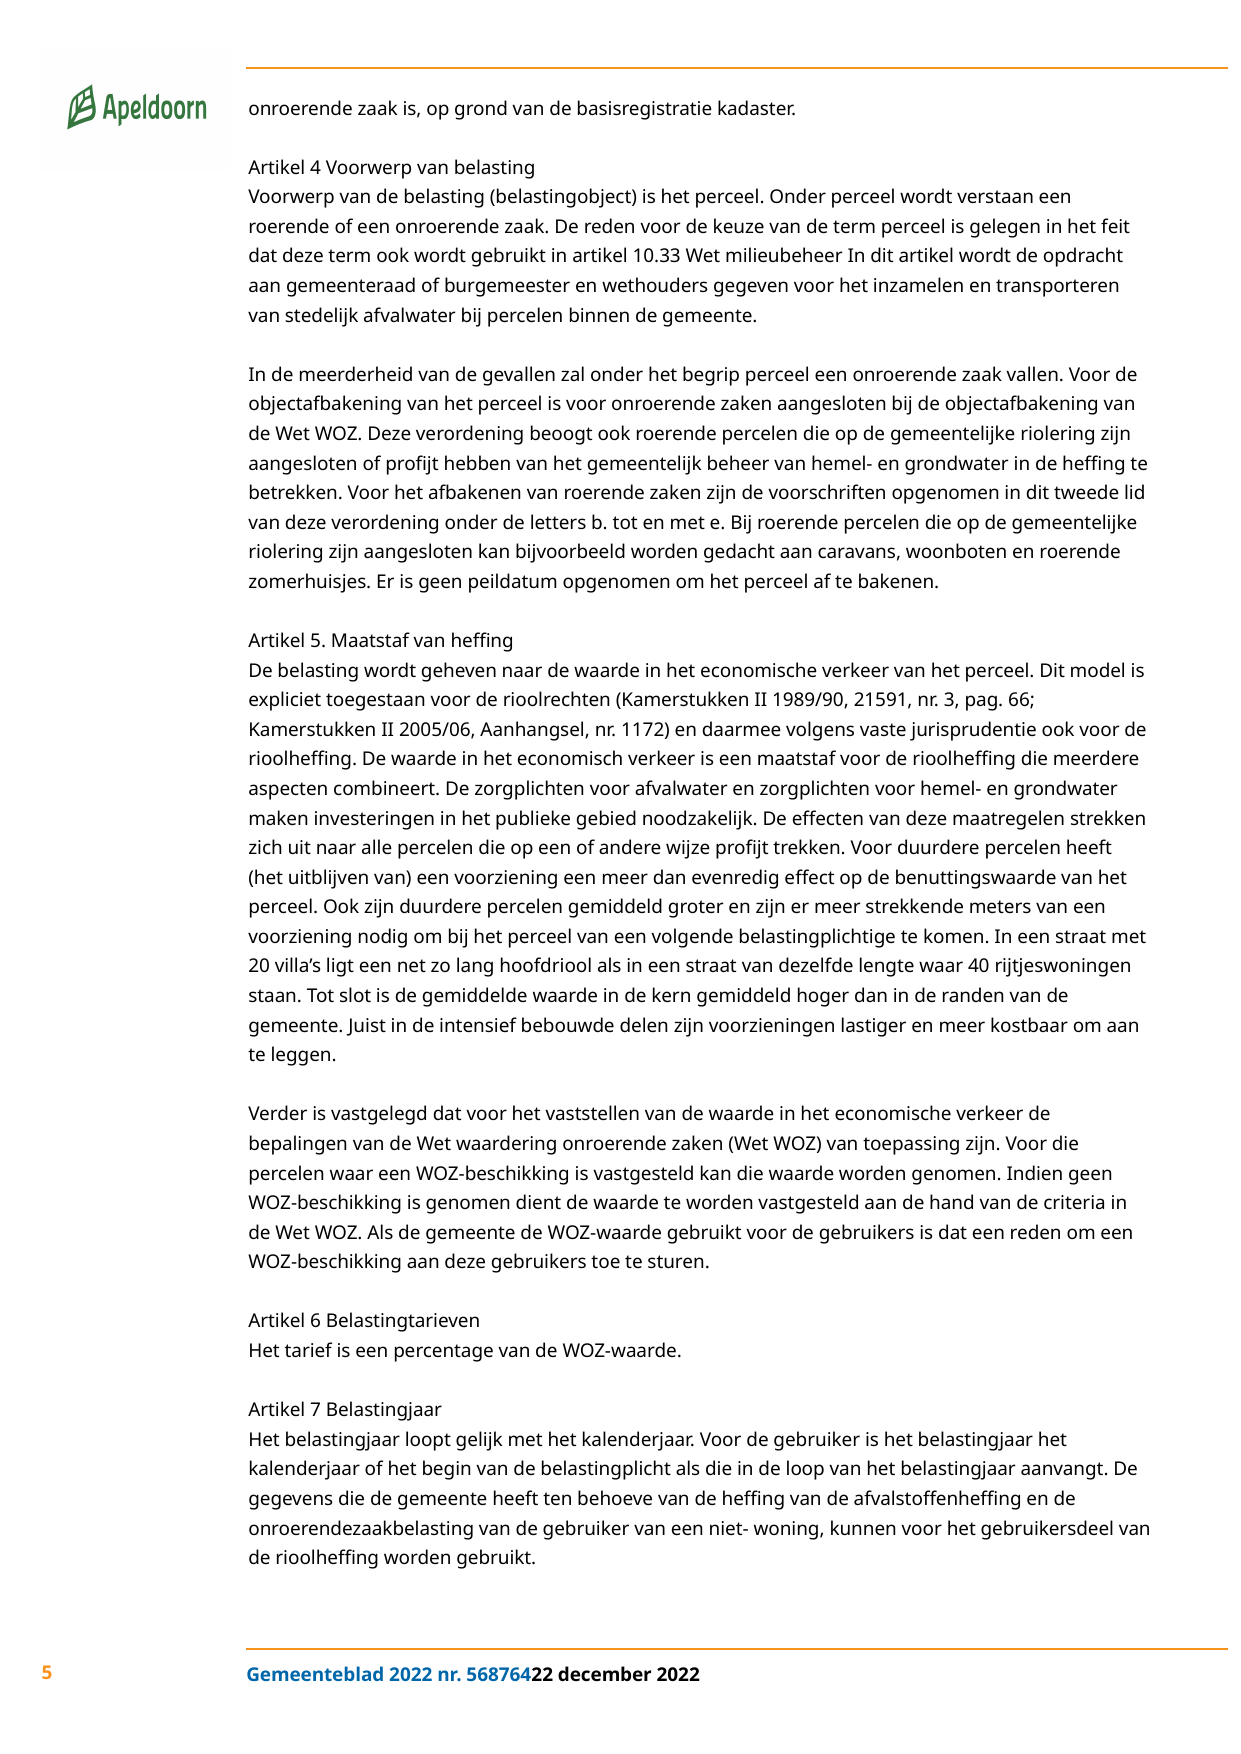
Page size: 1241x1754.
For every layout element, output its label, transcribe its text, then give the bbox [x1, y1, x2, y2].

text In de meerderheid van de gevallen zal onder het begrip perceel een onroerende zaak vallen. Voor de objectafbakening van het perceel is voor onroerende zaken aangesloten bij de objectafbakening van de Wet WOZ. Deze verordening beoogt ook roerende percelen die op de gemeentelijke riolering zijn aangesloten of profijt hebben van het gemeentelijk beheer van hemel- en grondwater in de heffing te betrekken. Voor het afbakenen van roerende zaken zijn de voorschriften opgenomen in dit tweede lid van deze verordening onder de letters b. tot en met e. Bij roerende percelen die op de gemeentelijke riolering zijn aangesloten kan bijvoorbeeld worden gedacht aan caravans, woonboten en roerende zomerhuisjes. Er is geen peildatum opgenomen om het perceel af te bakenen. [248, 361, 1152, 594]
text Het belastingjaar loopt gelijk met het kalenderjaar. Voor de gebruiker is het belastingjaar het kalenderjaar of het begin van de belastingplicht als die in de loop van het belastingjaar aanvangt. De gegevens die de gemeente heeft ten behoeve van de heffing van de afvalstoffenheffing en de onroerendezaakbelasting van de gebruiker van een niet- woning, kunnen voor het gebruikersdeel van de rioolheffing worden gebruikt. [248, 1426, 1152, 1570]
text Artikel 4 Voorwerp van belasting [248, 154, 1152, 180]
text Het tarief is een percentage van de WOZ-waarde. [248, 1337, 1152, 1363]
text Artikel 7 Belastingjaar [248, 1396, 1152, 1422]
picture [41, 47, 231, 172]
text Artikel 6 Belastingtarieven [248, 1308, 1152, 1333]
text De belasting wordt geheven naar de waarde in het economische verkeer van het perceel. Dit model is expliciet toegestaan voor de rioolrechten (Kamerstukken II 1989/90, 21591, nr. 3, pag. 66; Kamerstukken II 2005/06, Aanhangsel, nr. 1172) en daarmee volgens vaste jurisprudentie ook voor de rioolheffing. De waarde in het economisch verkeer is een maatstaf voor de rioolheffing die meerdere aspecten combineert. De zorgplichten voor afvalwater en zorgplichten voor hemel- en grondwater maken investeringen in het publieke gebied noodzakelijk. De effecten van deze maatregelen strekken zich uit naar alle percelen die op een of andere wijze profijt trekken. Voor duurdere percelen heeft (het uitblijven van) een voorziening een meer dan evenredig effect op de benuttingswaarde van het perceel. Ook zijn duurdere percelen gemiddeld groter en zijn er meer strekkende meters van een voorziening nodig om bij het perceel van een volgende belastingplichtige te komen. In een straat met 20 villa’s ligt een net zo lang hoofdriool als in een straat van dezelfde lengte waar 40 rijtjeswoningen staan. Tot slot is de gemiddelde waarde in de kern gemiddeld hoger dan in de randen van de gemeente. Juist in de intensief bebouwde delen zijn voorzieningen lastiger en meer kostbaar om aan te leggen. [248, 657, 1152, 1067]
text Voorwerp van de belasting (belastingobject) is het perceel. Onder perceel wordt verstaan een roerende of een onroerende zaak. De reden voor de keuze van de term perceel is gelegen in het feit dat deze term ook wordt gebruikt in artikel 10.33 Wet milieubeheer In dit artikel wordt de opdracht aan gemeenteraad of burgemeester en wethouders gegeven voor het inzamelen en transporteren van stedelijk afvalwater bij percelen binnen de gemeente. [248, 183, 1152, 328]
text Verder is vastgelegd dat voor het vaststellen van de waarde in het economische verkeer de bepalingen van de Wet waardering onroerende zaken (Wet WOZ) van toepassing zijn. Voor die percelen waar een WOZ-beschikking is vastgesteld kan die waarde worden genomen. Indien geen WOZ-beschikking is genomen dient de waarde te worden vastgesteld aan de hand van de criteria in de Wet WOZ. Als de gemeente de WOZ-waarde gebruikt voor de gebruikers is dat een reden om een WOZ-beschikking aan deze gebruikers toe te sturen. [248, 1101, 1152, 1274]
text Artikel 5. Maatstaf van heffing [248, 627, 1152, 653]
text onroerende zaak is, op grond van de basisregistratie kadaster. [248, 95, 1152, 121]
